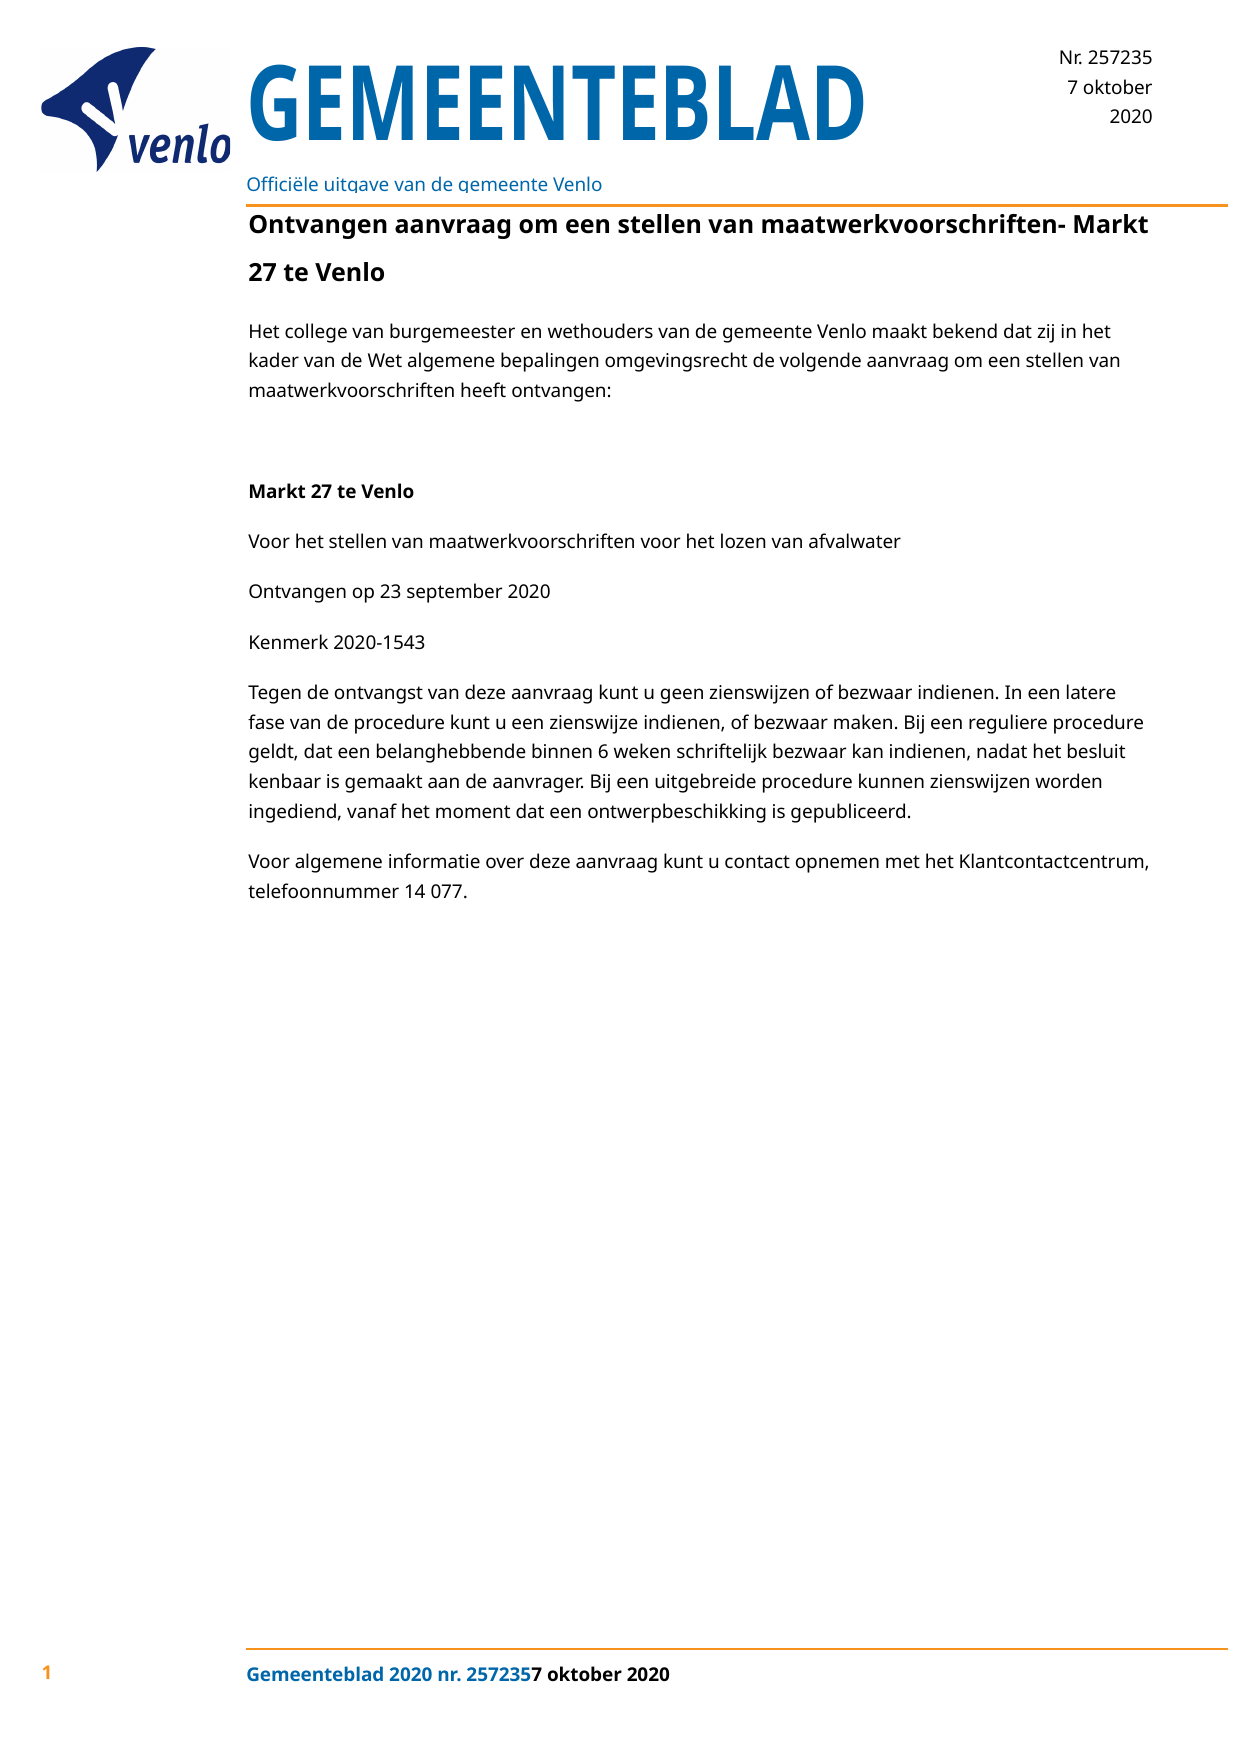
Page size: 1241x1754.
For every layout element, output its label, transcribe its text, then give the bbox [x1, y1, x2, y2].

text Ontvangen aanvraag om een stellen van maatwerkvoorschriften- Markt 27 te Venlo [248, 207, 1152, 288]
text Ontvangen op 23 september 2020 [248, 579, 1152, 604]
text Markt 27 te Venlo [248, 478, 1152, 504]
text Kenmerk 2020-1543 [248, 629, 1152, 655]
text Tegen de ontvangst van deze aanvraag kunt u geen zienswijzen of bezwaar indienen. In een latere fase van de procedure kunt u een zienswijze indienen, of bezwaar maken. Bij een reguliere procedure geldt, dat een belanghebbende binnen 6 weken schriftelijk bezwaar kan indienen, nadat het besluit kenbaar is gemaakt aan de aanvrager. Bij een uitgebreide procedure kunnen zienswijzen worden ingediend, vanaf het moment dat een ontwerpbeschikking is gepubliceerd. [248, 679, 1152, 824]
text Het college van burgemeester en wethouders van de gemeente Venlo maakt bekend dat zij in het kader van de Wet algemene bepalingen omgevingsrecht de volgende aanvraag om een stellen van maatwerkvoorschriften heeft ontvangen: [248, 318, 1152, 403]
picture [41, 47, 231, 172]
text Voor het stellen van maatwerkvoorschriften voor het lozen van afvalwater [248, 528, 1152, 554]
text Voor algemene informatie over deze aanvraag kunt u contact opnemen met het Klantcontactcentrum, telefoonnummer 14 077. [248, 848, 1152, 904]
